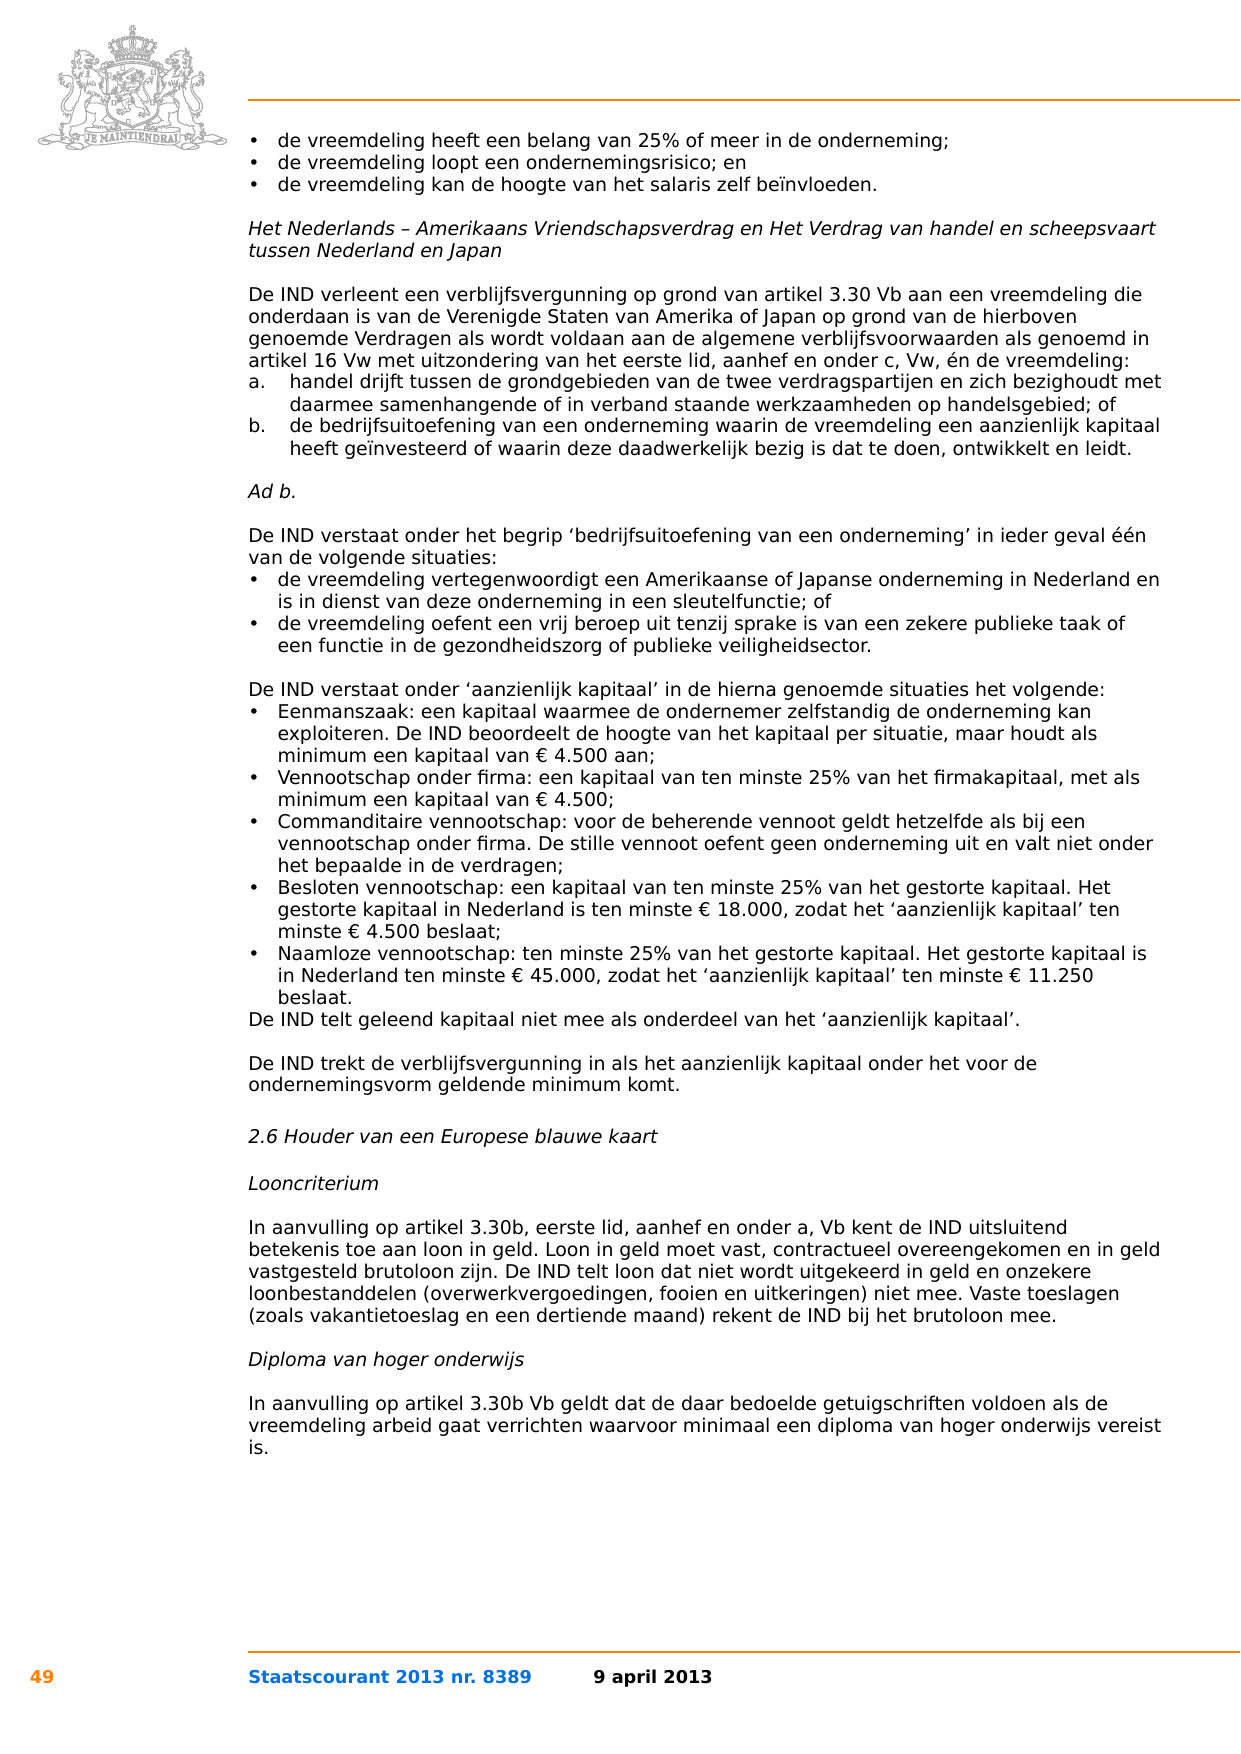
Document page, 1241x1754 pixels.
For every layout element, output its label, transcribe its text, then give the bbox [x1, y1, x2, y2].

text • Besloten vennootschap: een kapitaal van ten minste 25% van het gestorte kapitaal. Het gestorte kapitaal in Nederland is ten minste € 18.000, zodat het ‘aanzienlijk kapitaal’ ten minste € 4.500 beslaat; [248, 877, 1163, 943]
text De IND verleent een verblijfsvergunning op grond van artikel 3.30 Vb aan een vreemdeling die onderdaan is van de Verenigde Staten van Amerika of Japan op grond van de hierboven genoemde Verdragen als wordt voldaan aan de algemene verblijfsvoorwaarden als genoemd in artikel 16 Vw met uitzondering van het eerste lid, aanhef en onder c, Vw, én de vreemdeling: [248, 283, 1163, 371]
subtitle Ad b. [248, 481, 1163, 503]
text In aanvulling op artikel 3.30b Vb geldt dat de daar bedoelde getuigschriften voldoen als de vreemdeling arbeid gaat verrichten waarvoor minimaal een diploma van hoger onderwijs vereist is. [248, 1393, 1163, 1459]
text De IND verstaat onder ‘aanzienlijk kapitaal’ in de hierna genoemde situaties het volgende: [248, 679, 1163, 701]
text • de vreemdeling oefent een vrij beroep uit tenzij sprake is van een zekere publieke taak of een functie in de gezondheidszorg of publieke veiligheidsector. [248, 613, 1163, 657]
text • de vreemdeling heeft een belang van 25% of meer in de onderneming; [248, 130, 1163, 152]
picture [38, 25, 227, 150]
text • de vreemdeling kan de hoogte van het salaris zelf beïnvloeden. [248, 174, 1163, 196]
text • Commanditaire vennootschap: voor de beherende vennoot geldt hetzelfde als bij een vennootschap onder firma. De stille vennoot oefent geen onderneming uit en valt niet onder het bepaalde in de verdragen; [248, 811, 1163, 877]
text De IND verstaat onder het begrip ‘bedrijfsuitoefening van een onderneming’ in ieder geval één van de volgende situaties: [248, 525, 1163, 569]
text • de vreemdeling vertegenwoordigt een Amerikaanse of Japanse onderneming in Nederland en is in dienst van deze onderneming in een sleutelfunctie; of [248, 569, 1163, 613]
text In aanvulling op artikel 3.30b, eerste lid, aanhef en onder a, Vb kent de IND uitsluitend betekenis toe aan loon in geld. Loon in geld moet vast, contractueel overeengekomen en in geld vastgesteld brutoloon zijn. De IND telt loon dat niet wordt uitgekeerd in geld en onzekere loonbestanddelen (overwerkvergoedingen, fooien en uitkeringen) niet mee. Vaste toeslagen (zoals vakantietoeslag en een dertiende maand) rekent de IND bij het brutoloon mee. [248, 1217, 1163, 1327]
subtitle Looncriterium [248, 1173, 1163, 1195]
subtitle 2.6 Houder van een Europese blauwe kaart [248, 1126, 1163, 1148]
text • Naamloze vennootschap: ten minste 25% van het gestorte kapitaal. Het gestorte kapitaal is in Nederland ten minste € 45.000, zodat het ‘aanzienlijk kapitaal’ ten minste € 11.250 beslaat. [248, 943, 1163, 1008]
text a. handel drijft tussen de grondgebieden van de twee verdragspartijen en zich bezighoudt met daarmee samenhangende of in verband staande werkzaamheden op handelsgebied; of [248, 371, 1163, 415]
text • Eenmanszaak: een kapitaal waarmee de ondernemer zelfstandig de onderneming kan exploiteren. De IND beoordeelt de hoogte van het kapitaal per situatie, maar houdt als minimum een kapitaal van € 4.500 aan; [248, 701, 1163, 767]
subtitle Het Nederlands – Amerikaans Vriendschapsverdrag en Het Verdrag van handel en scheepsvaart tussen Nederland en Japan [248, 218, 1163, 262]
subtitle Diploma van hoger onderwijs [248, 1349, 1163, 1371]
text De IND trekt de verblijfsvergunning in als het aanzienlijk kapitaal onder het voor de ondernemingsvorm geldende minimum komt. [248, 1052, 1163, 1096]
text • Vennootschap onder firma: een kapitaal van ten minste 25% van het firmakapitaal, met als minimum een kapitaal van € 4.500; [248, 767, 1163, 811]
text • de vreemdeling loopt een ondernemingsrisico; en [248, 152, 1163, 174]
text b. de bedrijfsuitoefening van een onderneming waarin de vreemdeling een aanzienlijk kapitaal heeft geïnvesteerd of waarin deze daadwerkelijk bezig is dat te doen, ontwikkelt en leidt. [248, 415, 1163, 459]
text De IND telt geleend kapitaal niet mee als onderdeel van het ‘aanzienlijk kapitaal’. [248, 1008, 1163, 1031]
